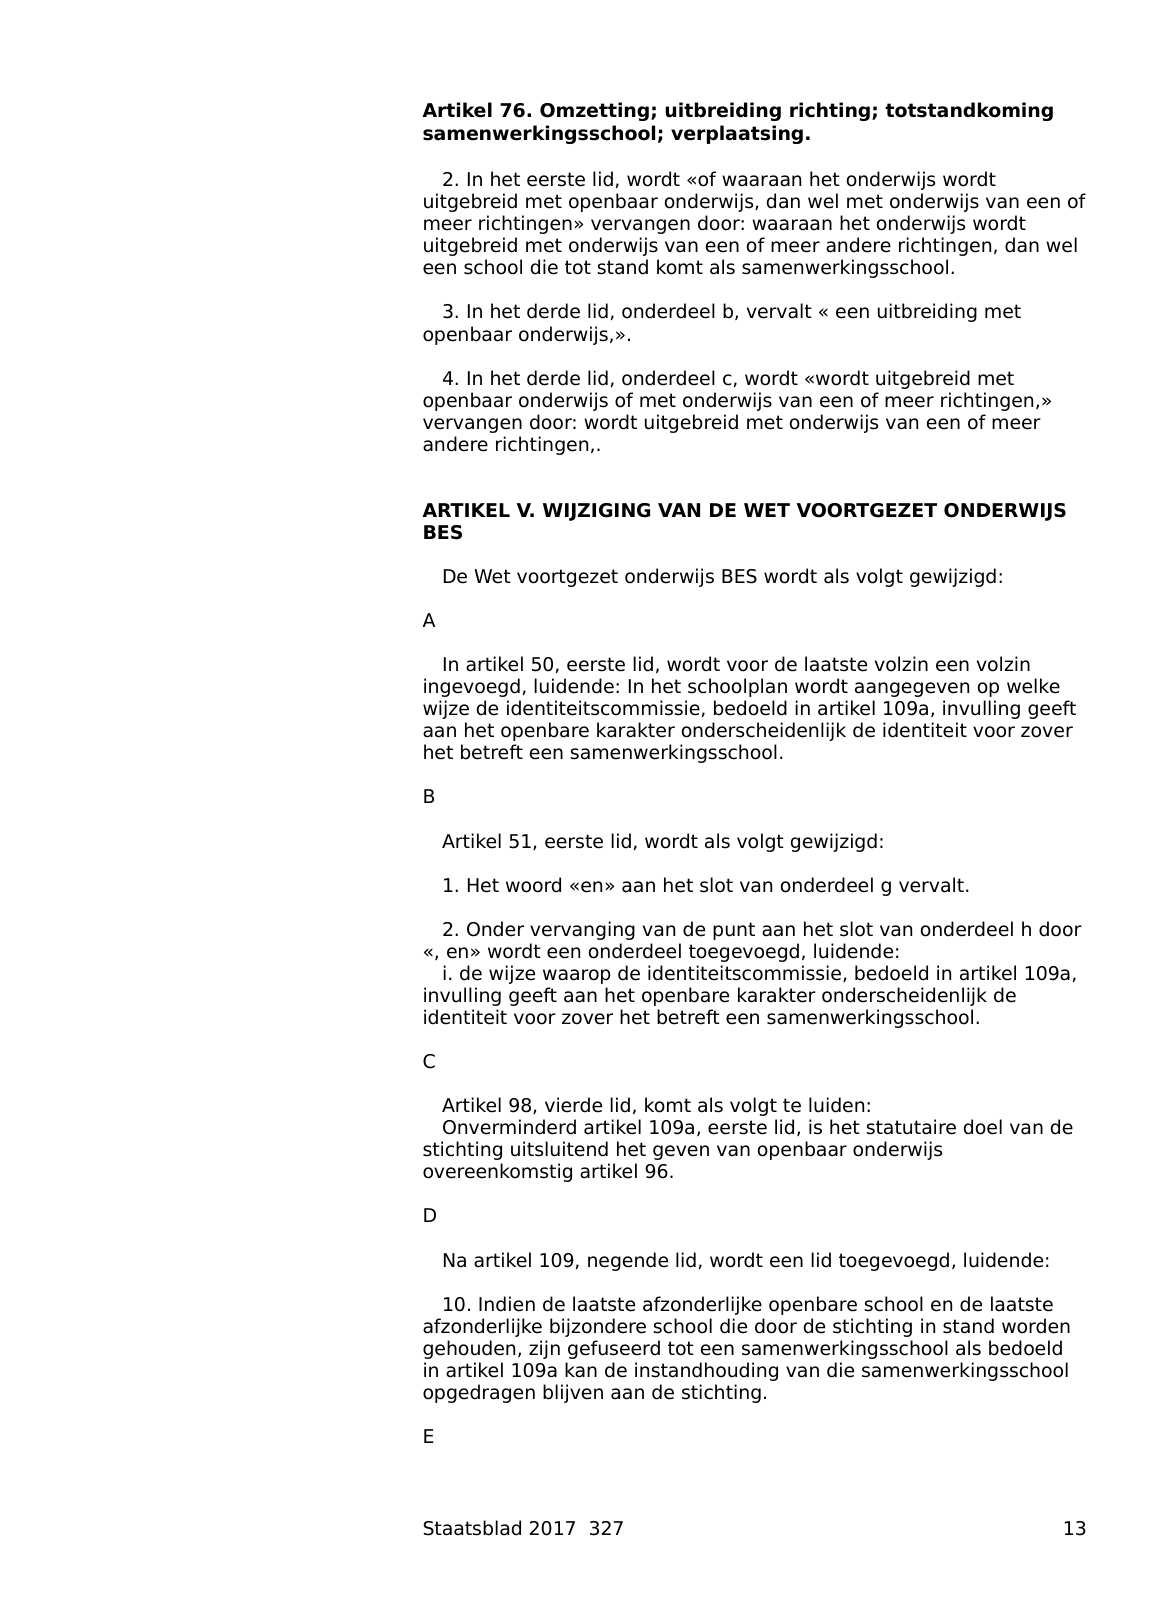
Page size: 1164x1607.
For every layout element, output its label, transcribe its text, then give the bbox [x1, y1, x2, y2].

text Artikel 51, eerste lid, wordt als volgt gewijzigd: [422, 831, 1087, 853]
text Na artikel 109, negende lid, wordt een lid toegevoegd, luidende: [422, 1249, 1087, 1271]
text De Wet voortgezet onderwijs BES wordt als volgt gewijzigd: [422, 566, 1087, 588]
text 1. Het woord «en» aan het slot van onderdeel g vervalt. [422, 875, 1087, 897]
text D [422, 1205, 1087, 1227]
text C [422, 1051, 1087, 1073]
subtitle Artikel 76. Omzetting; uitbreiding richting; totstandkoming samenwerkingsschool; verplaatsing. [422, 100, 1087, 144]
text B [422, 786, 1087, 808]
text E [422, 1426, 1087, 1448]
text 2. In het eerste lid, wordt «of waaraan het onderwijs wordt uitgebreid met openbaar onderwijs, dan wel met onderwijs van een of meer richtingen» vervangen door: waaraan het onderwijs wordt uitgebreid met onderwijs van een of meer andere richtingen, dan wel een school die tot stand komt als samenwerkingsschool. [422, 169, 1087, 279]
subtitle ARTIKEL V. WIJZIGING VAN DE WET VOORTGEZET ONDERWIJS BES [422, 500, 1087, 544]
text 10. Indien de laatste afzonderlijke openbare school en de laatste afzonderlijke bijzondere school die door de stichting in stand worden gehouden, zijn gefuseerd tot een samenwerkingsschool als bedoeld in artikel 109a kan de instandhouding van die samenwerkingsschool opgedragen blijven aan de stichting. [422, 1294, 1087, 1403]
text 4. In het derde lid, onderdeel c, wordt «wordt uitgebreid met openbaar onderwijs of met onderwijs van een of meer richtingen,» vervangen door: wordt uitgebreid met onderwijs van een of meer andere richtingen,. [422, 368, 1087, 456]
text Artikel 98, vierde lid, komt als volgt te luiden: [422, 1095, 1087, 1117]
text Onverminderd artikel 109a, eerste lid, is het statutaire doel van de stichting uitsluitend het geven van openbaar onderwijs overeenkomstig artikel 96. [422, 1117, 1087, 1183]
text In artikel 50, eerste lid, wordt voor de laatste volzin een volzin ingevoegd, luidende: In het schoolplan wordt aangegeven op welke wijze de identiteitscommissie, bedoeld in artikel 109a, invulling geeft aan het openbare karakter onderscheidenlijk de identiteit voor zover het betreft een samenwerkingsschool. [422, 654, 1087, 764]
text 3. In het derde lid, onderdeel b, vervalt « een uitbreiding met openbaar onderwijs,». [422, 301, 1087, 345]
text 2. Onder vervanging van de punt aan het slot van onderdeel h door «, en» wordt een onderdeel toegevoegd, luidende: [422, 919, 1087, 963]
text i. de wijze waarop de identiteitscommissie, bedoeld in artikel 109a, invulling geeft aan het openbare karakter onderscheidenlijk de identiteit voor zover het betreft een samenwerkingsschool. [422, 963, 1087, 1029]
text A [422, 610, 1087, 632]
